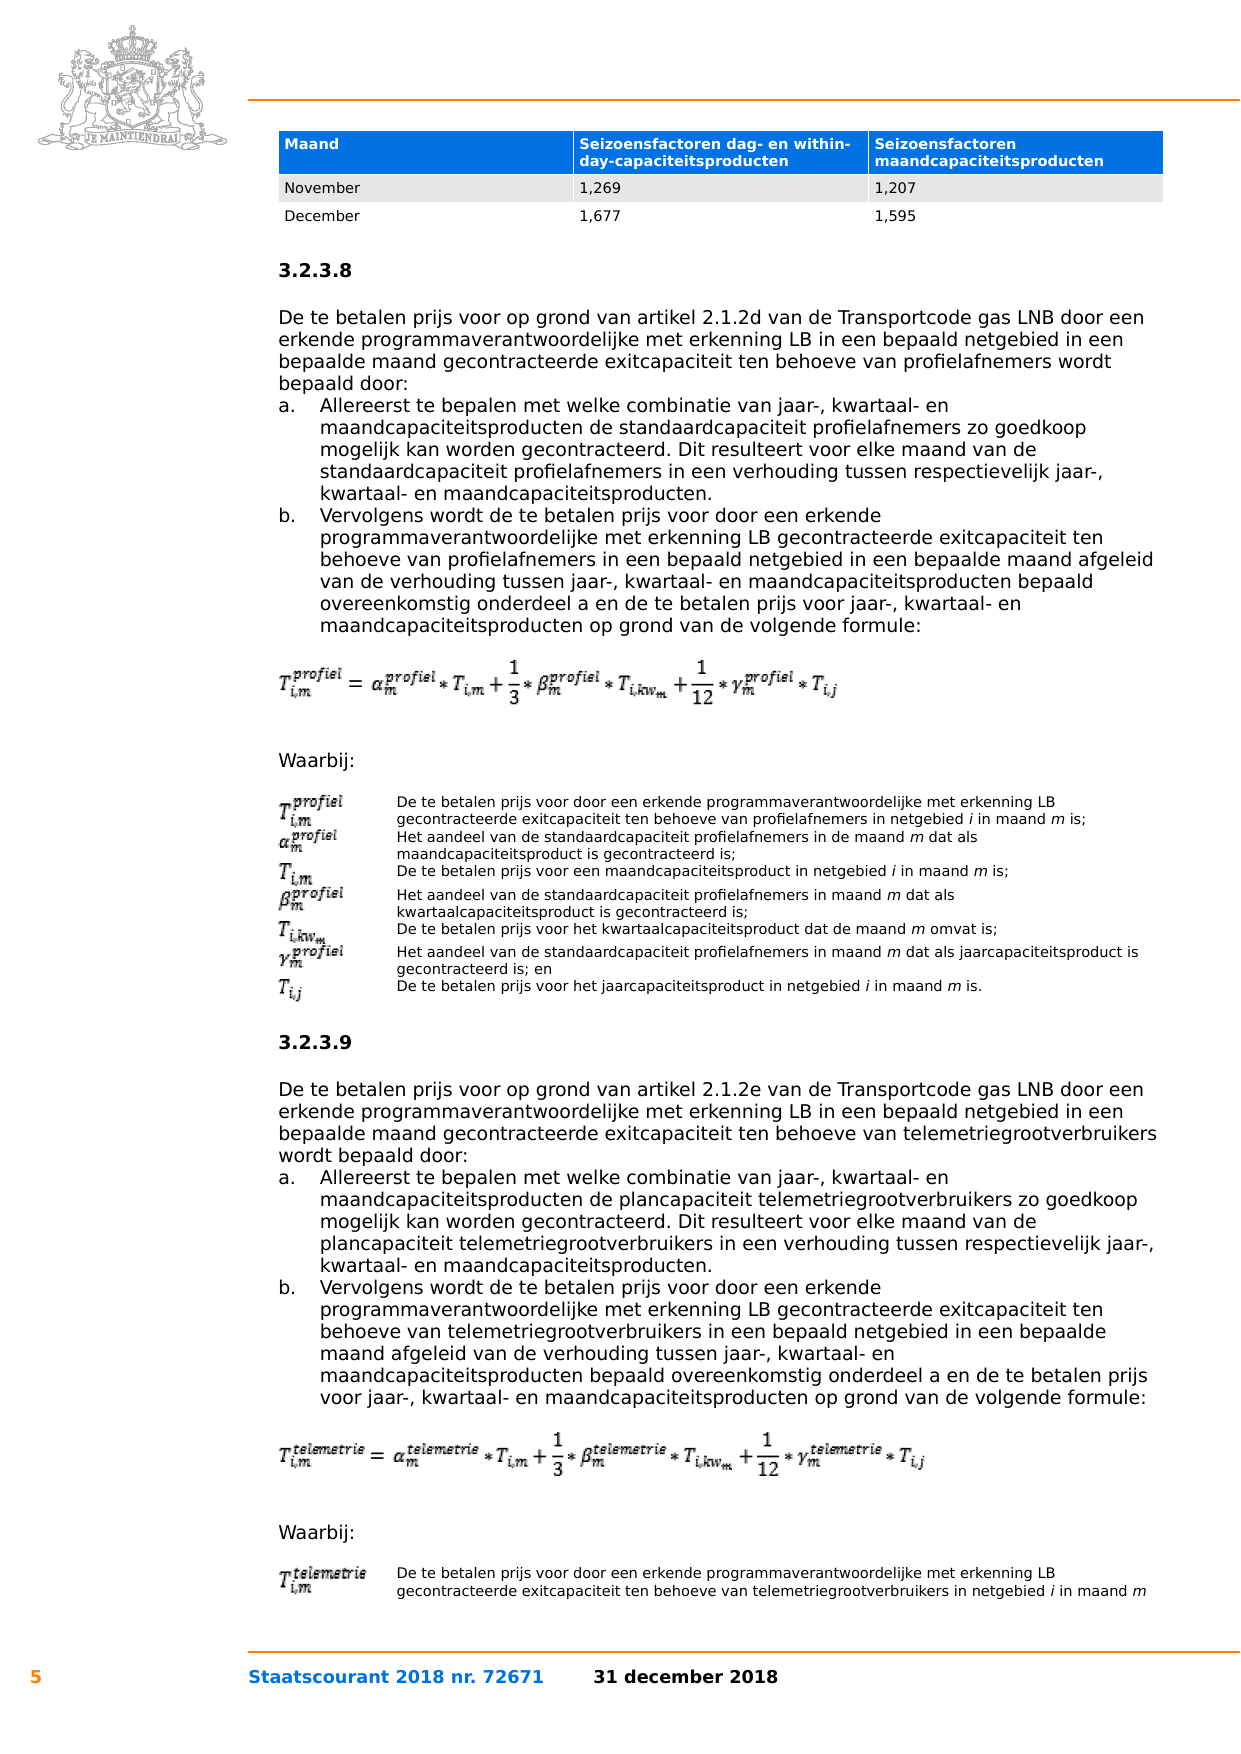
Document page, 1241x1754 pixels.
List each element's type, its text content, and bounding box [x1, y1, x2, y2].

table_cell 1,595 [869, 203, 1163, 229]
text De te betalen prijs voor op grond van artikel 2.1.2e van de Transportcode gas LNB door een erkende programmaverantwoordelijke met erkenning LB in een bepaald netgebied in een bepaalde maand gecontracteerde exitcapaciteit ten behoeve van telemetriegrootverbruikers wordt bepaald door: [278, 1079, 1163, 1167]
table_cell [314, 863, 391, 887]
table_cell Het aandeel van de standaardcapaciteit profielafnemers in maand m dat als jaarcapaciteitsproduct is gecontracteerd is; en [391, 944, 1163, 978]
table_cell 1,677 [574, 203, 868, 229]
picture [278, 863, 344, 911]
subtitle 3.2.3.8 [278, 260, 1163, 282]
table_header Seizoensfactoren dag- en within-day-capaciteitsproducten [574, 131, 868, 174]
table_header Seizoensfactoren maandcapaciteitsproducten [869, 131, 1163, 174]
picture [278, 978, 302, 1002]
table_header Maand [279, 131, 573, 174]
table_cell De te betalen prijs voor het kwartaalcapaciteitsproduct dat de maand m omvat is; [391, 921, 1163, 944]
picture [278, 793, 344, 853]
table_cell November [279, 175, 573, 202]
table_cell December [279, 203, 573, 229]
picture [278, 658, 840, 706]
table_header De te betalen prijs voor door een erkende programmaverantwoordelijke met erkenning LB gecontracteerde exitcapaciteit ten behoeve van profielafnemers in netgebied i in maand m is; [391, 794, 1163, 829]
table_cell Het aandeel van de standaardcapaciteit profielafnemers in maand m dat als kwartaalcapaciteitsproduct is gecontracteerd is; [391, 887, 1163, 921]
picture [278, 1430, 928, 1478]
text Waarbij: [278, 1522, 1163, 1543]
table_header [278, 1565, 391, 1599]
table_cell [278, 944, 391, 978]
table_cell Het aandeel van de standaardcapaciteit profielafnemers in de maand m dat als maandcapaciteitsproduct is gecontracteerd is; [391, 829, 1163, 863]
table_header [344, 794, 391, 829]
subtitle 3.2.3.9 [278, 1032, 1163, 1054]
table_header De te betalen prijs voor door een erkende programmaverantwoordelijke met erkenning LB gecontracteerde exitcapaciteit ten behoeve van telemetriegrootverbruikers in netgebied i in maand m [391, 1565, 1163, 1599]
table_cell 1,269 [574, 175, 868, 202]
table_cell De te betalen prijs voor het jaarcapaciteitsproduct in netgebied i in maand m is. [391, 978, 1163, 1002]
picture [278, 1565, 367, 1595]
table_cell [302, 978, 391, 1002]
text b. Vervolgens wordt de te betalen prijs voor door een erkende programmaverantwoordelijke met erkenning LB gecontracteerde exitcapaciteit ten behoeve van telemetriegrootverbruikers in een bepaald netgebied in een bepaalde maand afgeleid van de verhouding tussen jaar-, kwartaal- en maandcapaciteitsproducten bepaald overeenkomstig onderdeel a en de te betalen prijs voor jaar-, kwartaal- en maandcapaciteitsproducten op grond van de volgende formule: [278, 1277, 1163, 1408]
table_cell [278, 887, 391, 921]
table_cell [326, 921, 391, 944]
text a. Allereerst te bepalen met welke combinatie van jaar-, kwartaal- en maandcapaciteitsproducten de standaardcapaciteit profielafnemers zo goedkoop mogelijk kan worden gecontracteerd. Dit resulteert voor elke maand van de standaardcapaciteit profielafnemers in een verhouding tussen respectievelijk jaar-, kwartaal- en maandcapaciteitsproducten. [278, 395, 1163, 505]
text Waarbij: [278, 750, 1163, 772]
picture [278, 920, 344, 968]
text De te betalen prijs voor op grond van artikel 2.1.2d van de Transportcode gas LNB door een erkende programmaverantwoordelijke met erkenning LB in een bepaald netgebied in een bepaalde maand gecontracteerde exitcapaciteit ten behoeve van profielafnemers wordt bepaald door: [278, 307, 1163, 395]
table_cell [278, 829, 391, 863]
text a. Allereerst te bepalen met welke combinatie van jaar-, kwartaal- en maandcapaciteitsproducten de plancapaciteit telemetriegrootverbruikers zo goedkoop mogelijk kan worden gecontracteerd. Dit resulteert voor elke maand van de plancapaciteit telemetriegrootverbruikers in een verhouding tussen respectievelijk jaar-, kwartaal- en maandcapaciteitsproducten. [278, 1167, 1163, 1277]
text b. Vervolgens wordt de te betalen prijs voor door een erkende programmaverantwoordelijke met erkenning LB gecontracteerde exitcapaciteit ten behoeve van profielafnemers in een bepaald netgebied in een bepaalde maand afgeleid van de verhouding tussen jaar-, kwartaal- en maandcapaciteitsproducten bepaald overeenkomstig onderdeel a en de te betalen prijs voor jaar-, kwartaal- en maandcapaciteitsproducten op grond van de volgende formule: [278, 505, 1163, 637]
picture [38, 25, 227, 150]
table_cell De te betalen prijs voor een maandcapaciteitsproduct in netgebied i in maand m is; [391, 863, 1163, 887]
table_cell 1,207 [869, 175, 1163, 202]
